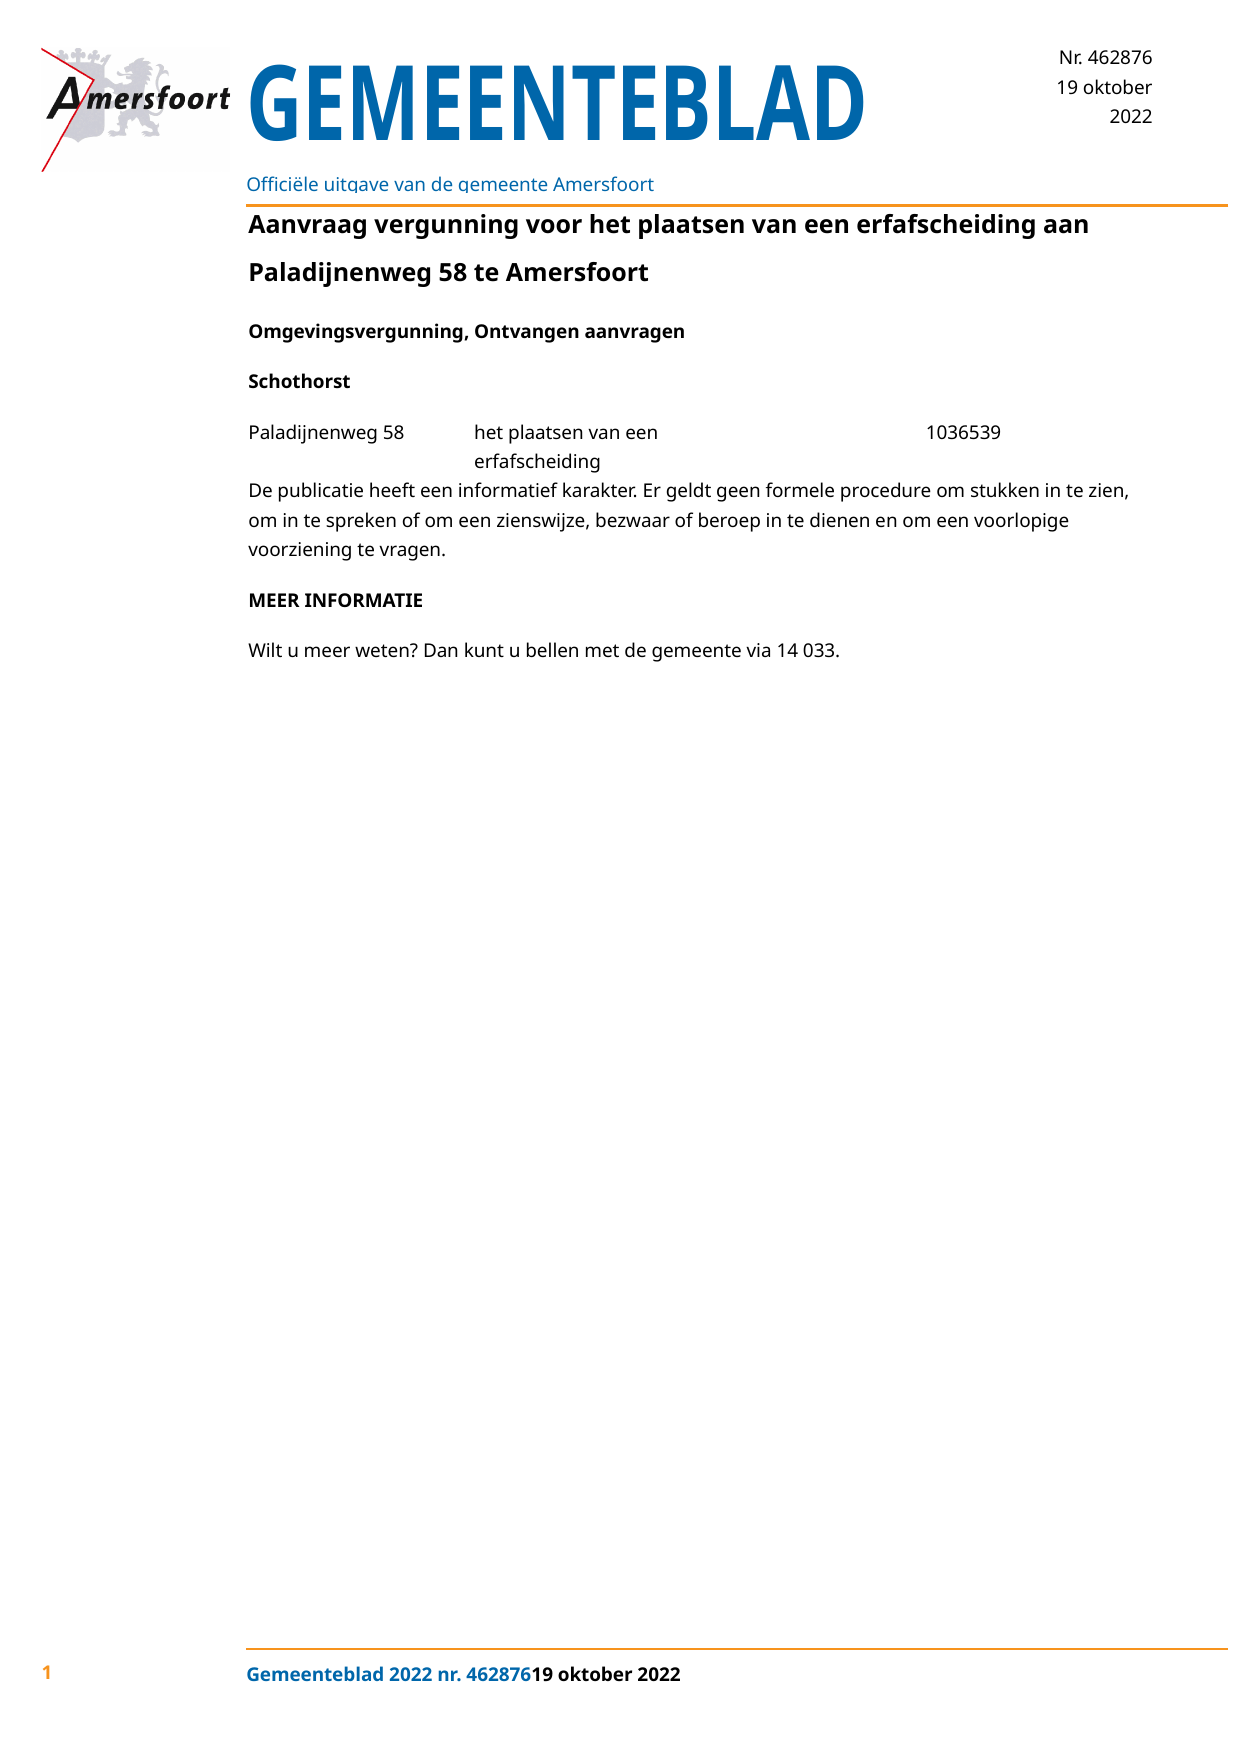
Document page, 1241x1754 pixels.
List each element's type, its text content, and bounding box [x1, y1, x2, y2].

text Omgevingsvergunning, Ontvangen aanvragen [248, 318, 1152, 344]
picture [41, 47, 231, 172]
text Aanvraag vergunning voor het plaatsen van een erfafscheiding aan Paladijnenweg 58 te Amersfoort [248, 207, 1152, 288]
table_header het plaatsen van een erfafscheiding [474, 419, 700, 474]
table_header 1036539 [926, 419, 1152, 474]
table_header [700, 419, 926, 474]
text Schothorst [248, 368, 1152, 394]
table_header Paladijnenweg 58 [248, 419, 474, 474]
text Wilt u meer weten? Dan kunt u bellen met de gemeente via 14 033. [248, 637, 1152, 663]
text MEER INFORMATIE [248, 587, 1152, 613]
text De publicatie heeft een informatief karakter. Er geldt geen formele procedure om stukken in te zien, om in te spreken of om een zienswijze, bezwaar of beroep in te dienen en om een voorlopige voorziening te vragen. [248, 477, 1152, 562]
